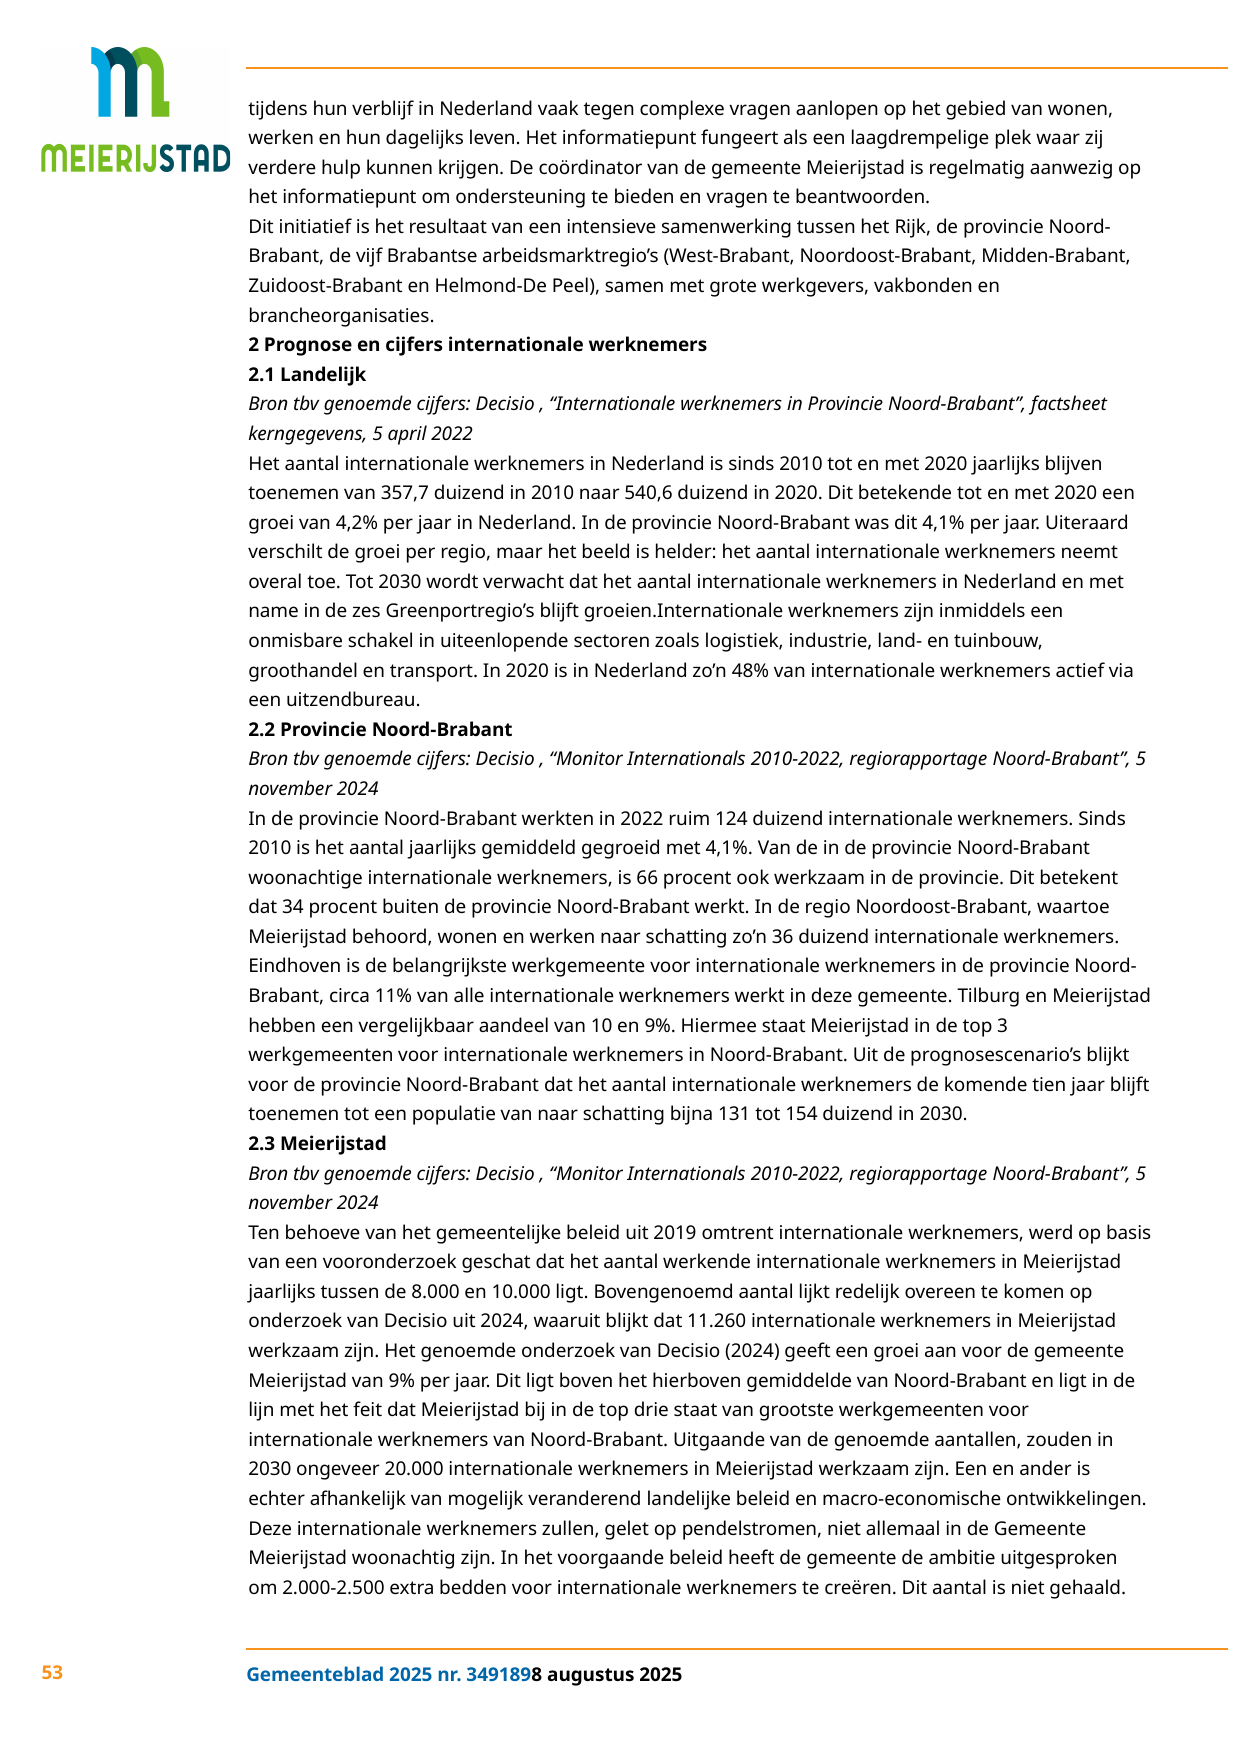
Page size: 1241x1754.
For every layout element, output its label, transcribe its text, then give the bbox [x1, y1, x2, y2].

picture [41, 47, 231, 172]
text Bron tbv genoemde cijfers: Decisio , “Monitor Internationals 2010-2022, regiorapportage Noord-Brabant”, 5 november 2024 [248, 1160, 1152, 1215]
text In de provincie Noord-Brabant werkten in 2022 ruim 124 duizend internationale werknemers. Sinds 2010 is het aantal jaarlijks gemiddeld gegroeid met 4,1%. Van de in de provincie Noord-Brabant woonachtige internationale werknemers, is 66 procent ook werkzaam in de provincie. Dit betekent dat 34 procent buiten de provincie Noord-Brabant werkt. In de regio Noordoost-Brabant, waartoe Meierijstad behoord, wonen en werken naar schatting zo’n 36 duizend internationale werknemers. Eindhoven is de belangrijkste werkgemeente voor internationale werknemers in de provincie Noord-Brabant, circa 11% van alle internationale werknemers werkt in deze gemeente. Tilburg en Meierijstad hebben een vergelijkbaar aandeel van 10 en 9%. Hiermee staat Meierijstad in de top 3 werkgemeenten voor internationale werknemers in Noord-Brabant. Uit de prognosescenario’s blijkt voor de provincie Noord-Brabant dat het aantal internationale werknemers de komende tien jaar blijft toenemen tot een populatie van naar schatting bijna 131 tot 154 duizend in 2030. [248, 805, 1152, 1126]
text 2.3 Meierijstad [248, 1130, 1152, 1156]
text Ten behoeve van het gemeentelijke beleid uit 2019 omtrent internationale werknemers, werd op basis van een vooronderzoek geschat dat het aantal werkende internationale werknemers in Meierijstad jaarlijks tussen de 8.000 en 10.000 ligt. Bovengenoemd aantal lijkt redelijk overeen te komen op onderzoek van Decisio uit 2024, waaruit blijkt dat 11.260 internationale werknemers in Meierijstad werkzaam zijn. Het genoemde onderzoek van Decisio (2024) geeft een groei aan voor de gemeente Meierijstad van 9% per jaar. Dit ligt boven het hierboven gemiddelde van Noord-Brabant en ligt in de lijn met het feit dat Meierijstad bij in de top drie staat van grootste werkgemeenten voor internationale werknemers van Noord-Brabant. Uitgaande van de genoemde aantallen, zouden in 2030 ongeveer 20.000 internationale werknemers in Meierijstad werkzaam zijn. Een en ander is echter afhankelijk van mogelijk veranderend landelijke beleid en macro-economische ontwikkelingen. Deze internationale werknemers zullen, gelet op pendelstromen, niet allemaal in de Gemeente Meierijstad woonachtig zijn. In het voorgaande beleid heeft de gemeente de ambitie uitgesproken om 2.000-2.500 extra bedden voor internationale werknemers te creëren. Dit aantal is niet gehaald. [248, 1219, 1152, 1600]
text Het aantal internationale werknemers in Nederland is sinds 2010 tot en met 2020 jaarlijks blijven toenemen van 357,7 duizend in 2010 naar 540,6 duizend in 2020. Dit betekende tot en met 2020 een groei van 4,2% per jaar in Nederland. In de provincie Noord-Brabant was dit 4,1% per jaar. Uiteraard verschilt de groei per regio, maar het beeld is helder: het aantal internationale werknemers neemt overal toe. Tot 2030 wordt verwacht dat het aantal internationale werknemers in Nederland en met name in de zes Greenportregio’s blijft groeien.Internationale werknemers zijn inmiddels een onmisbare schakel in uiteenlopende sectoren zoals logistiek, industrie, land- en tuinbouw, groothandel en transport. In 2020 is in Nederland zo’n 48% van internationale werknemers actief via een uitzendbureau. [248, 450, 1152, 712]
text Bron tbv genoemde cijfers: Decisio , “Internationale werknemers in Provincie Noord-Brabant”, factsheet kerngegevens, 5 april 2022 [248, 391, 1152, 446]
text tijdens hun verblijf in Nederland vaak tegen complexe vragen aanlopen op het gebied van wonen, werken en hun dagelijks leven. Het informatiepunt fungeert als een laagdrempelige plek waar zij verdere hulp kunnen krijgen. De coördinator van de gemeente Meierijstad is regelmatig aanwezig op het informatiepunt om ondersteuning te bieden en vragen te beantwoorden. [248, 95, 1152, 209]
text Bron tbv genoemde cijfers: Decisio , “Monitor Internationals 2010-2022, regiorapportage Noord-Brabant”, 5 november 2024 [248, 746, 1152, 801]
text 2.1 Landelijk [248, 361, 1152, 387]
text Dit initiatief is het resultaat van een intensieve samenwerking tussen het Rijk, de provincie Noord-Brabant, de vijf Brabantse arbeidsmarktregio’s (West-Brabant, Noordoost-Brabant, Midden-Brabant, Zuidoost-Brabant en Helmond-De Peel), samen met grote werkgevers, vakbonden en brancheorganisaties. [248, 213, 1152, 328]
text 2.2 Provincie Noord-Brabant [248, 716, 1152, 742]
text 2 Prognose en cijfers internationale werknemers [248, 331, 1152, 357]
